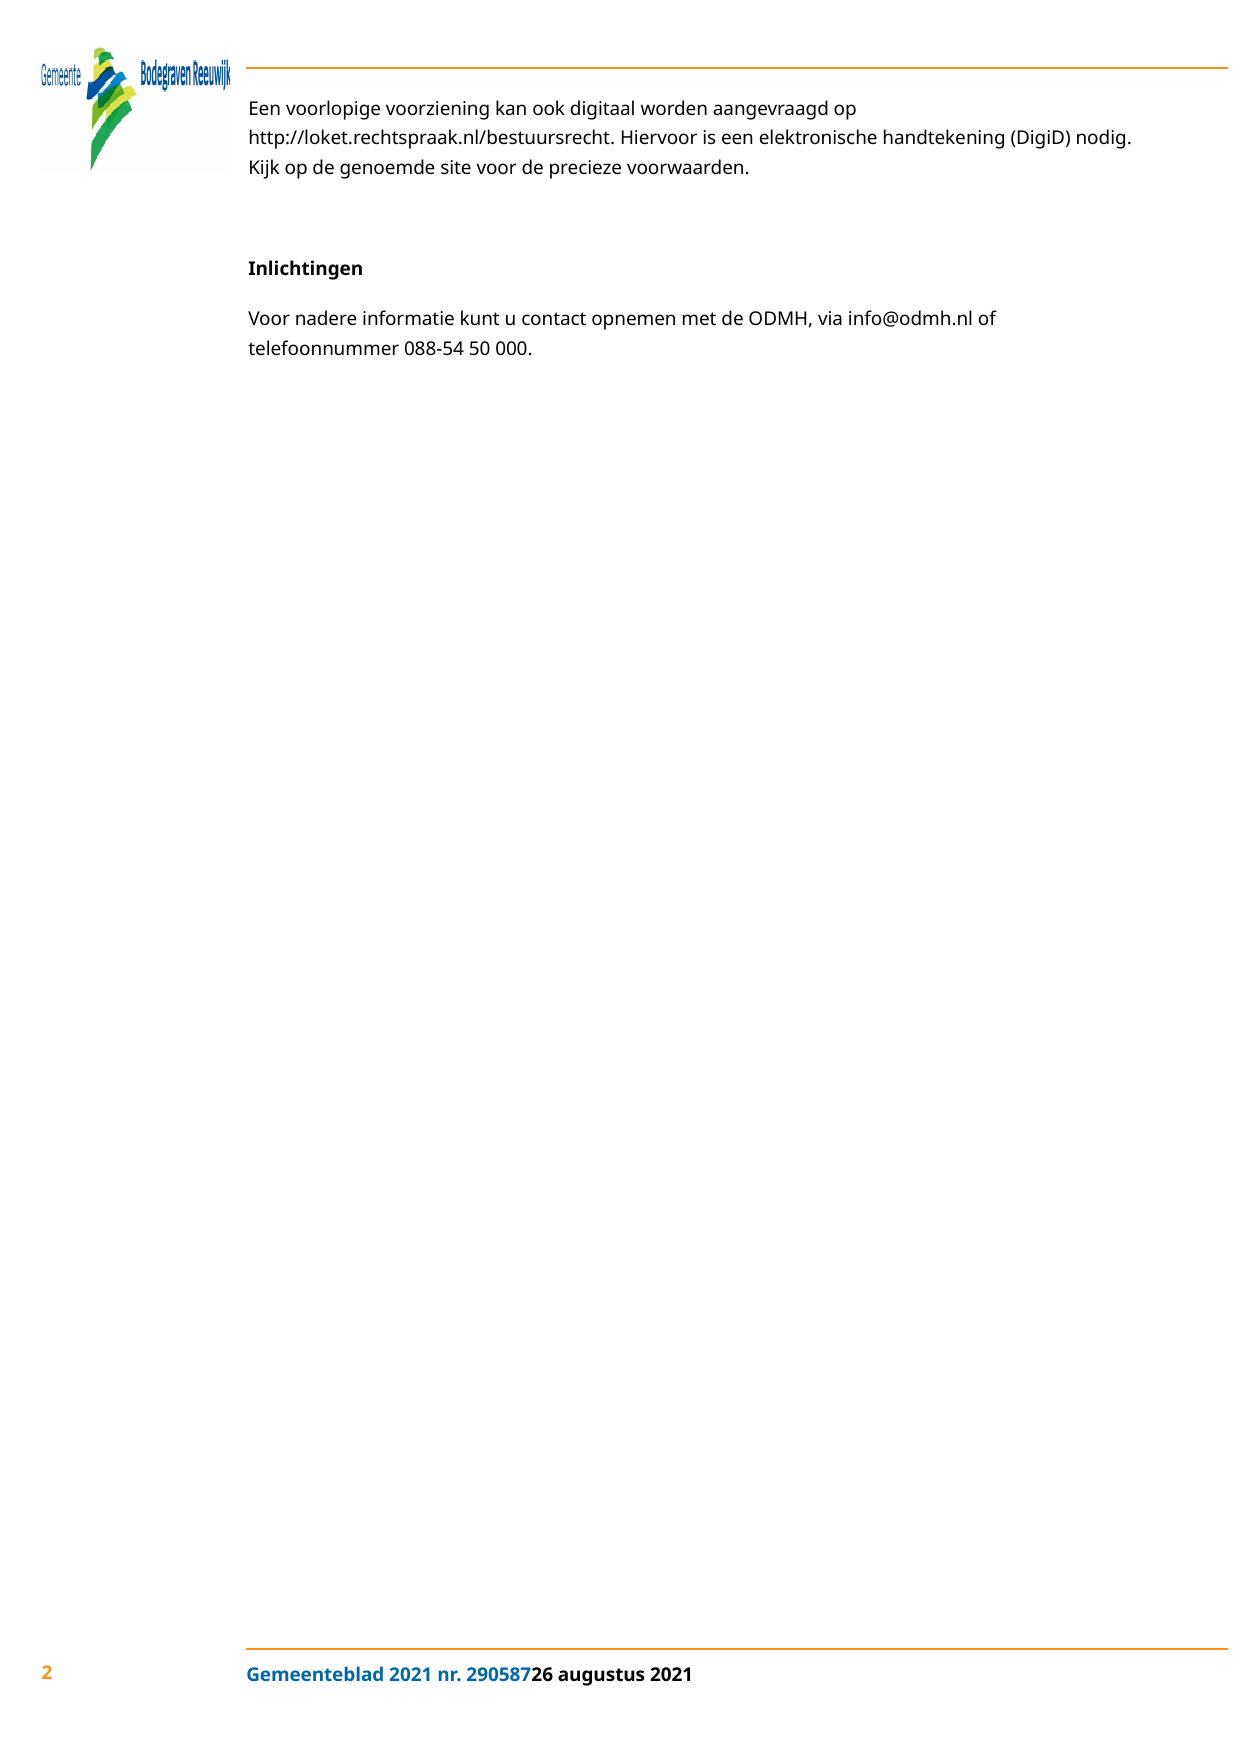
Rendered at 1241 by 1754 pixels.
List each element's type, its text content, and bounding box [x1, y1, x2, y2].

text Inlichtingen [248, 255, 1152, 281]
picture [41, 47, 231, 172]
text Een voorlopige voorziening kan ook digitaal worden aangevraagd op http://loket.rechtspraak.nl/bestuursrecht. Hiervoor is een elektronische handtekening (DigiD) nodig. Kijk op de genoemde site voor de precieze voorwaarden. [248, 95, 1152, 180]
text Voor nadere informatie kunt u contact opnemen met de ODMH, via info@odmh.nl of telefoonnummer 088-54 50 000. [248, 305, 1152, 361]
